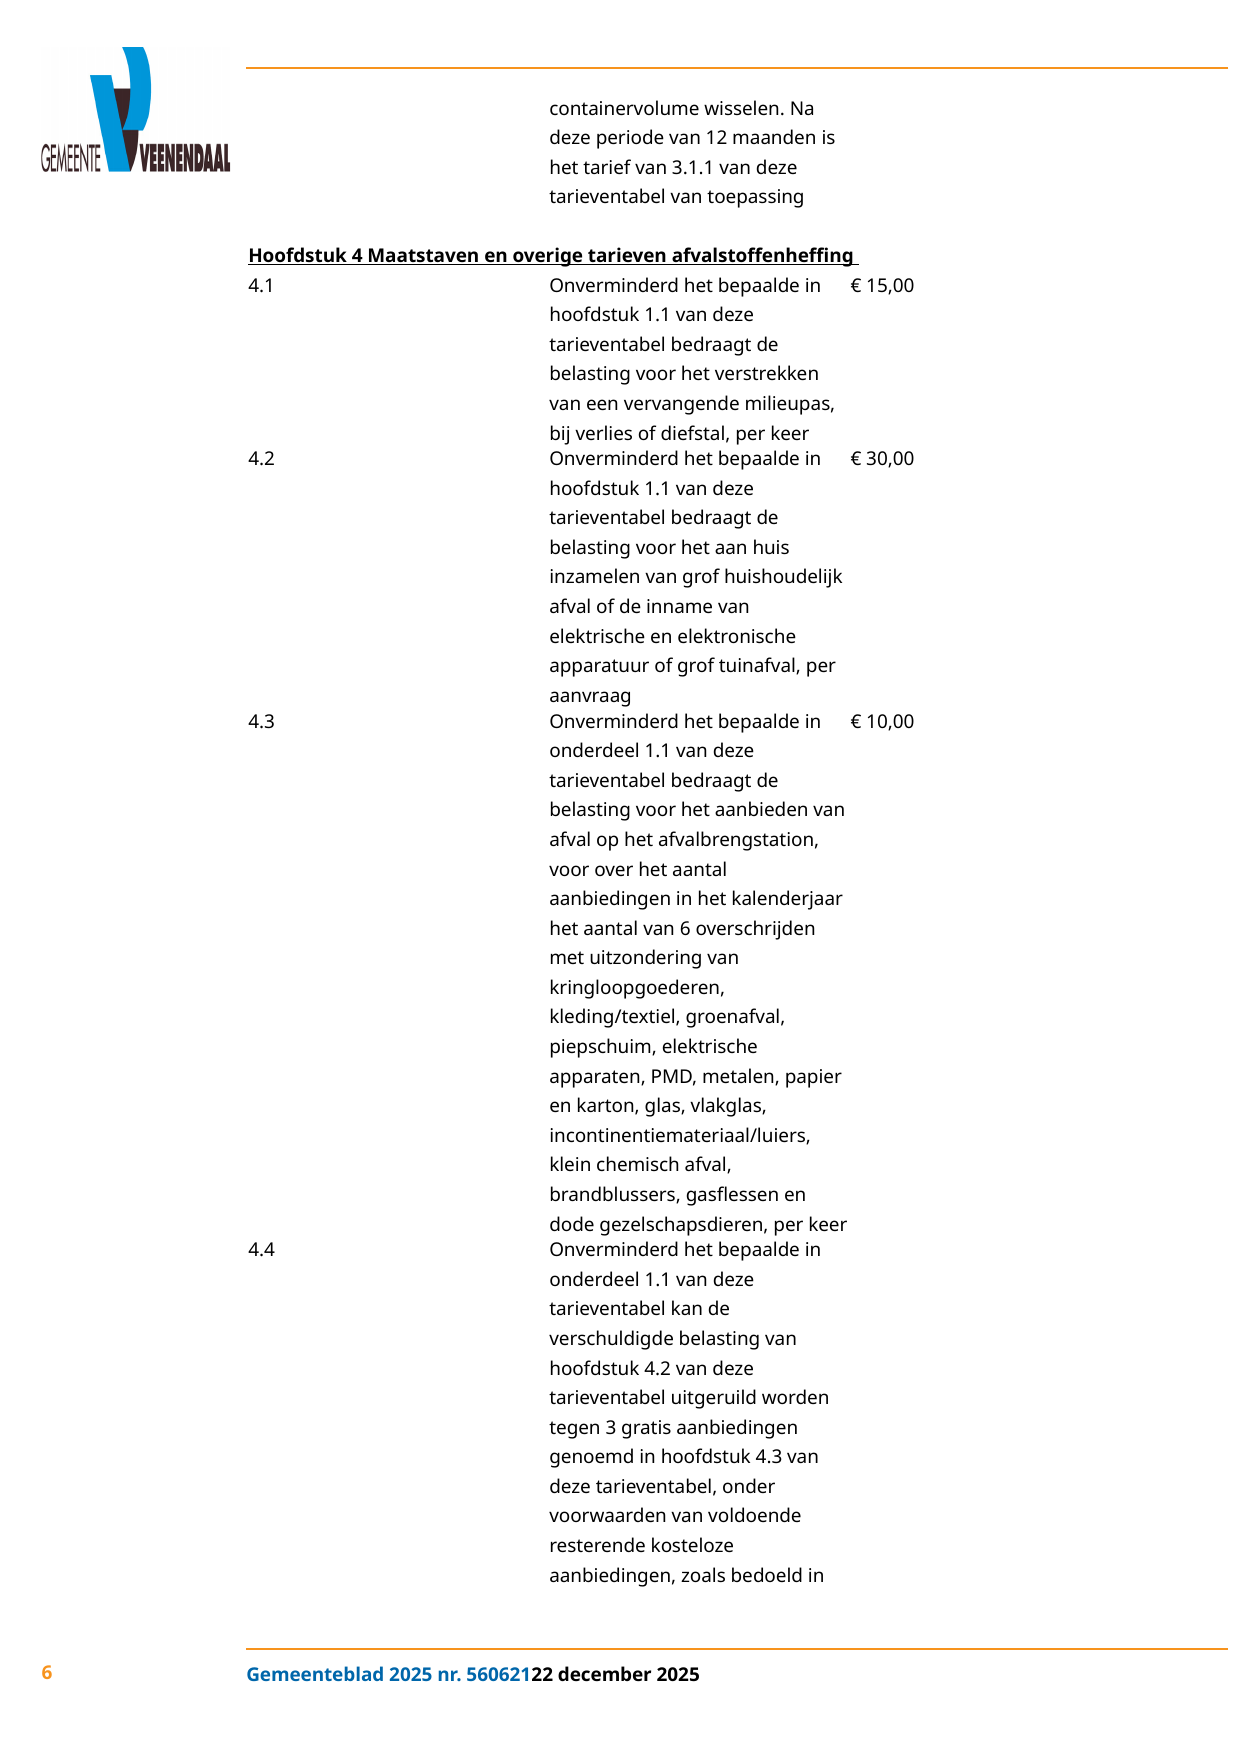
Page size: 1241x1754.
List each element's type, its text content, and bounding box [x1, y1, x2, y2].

table_cell 4.2 [248, 445, 549, 708]
text Hoofdstuk 4 Maatstaven en overige tarieven afvalstoffenheffing [248, 242, 1152, 268]
table_cell [850, 95, 1152, 209]
table_cell Onverminderd het bepaalde in hoofdstuk 1.1 van deze tarieventabel bedraagt de belasting voor het aan huis inzamelen van grof huishoudelijk afval of de inname van elektrische en elektronische apparatuur of grof tuinafval, per aanvraag [549, 445, 850, 708]
table_cell 4.4 [248, 1236, 549, 1588]
table_cell Onverminderd het bepaalde in onderdeel 1.1 van deze tarieventabel bedraagt de belasting voor het aanbieden van afval op het afvalbrengstation, voor over het aantal aanbiedingen in het kalenderjaar het aantal van 6 overschrijden met uitzondering van kringloopgoederen, kleding/textiel, groenafval, piepschuim, elektrische apparaten, PMD, metalen, papier en karton, glas, vlakglas, incontinentiemateriaal/luiers, klein chemisch afval, brandblussers, gasflessen en dode gezelschapsdieren, per keer [549, 708, 850, 1236]
picture [41, 47, 130, 172]
table_cell € 30,00 [850, 445, 1152, 708]
picture [123, 47, 231, 172]
table_header 4.1 [248, 272, 549, 445]
table_cell Onverminderd het bepaalde in onderdeel 1.1 van deze tarieventabel kan de verschuldigde belasting van hoofdstuk 4.2 van deze tarieventabel uitgeruild worden tegen 3 gratis aanbiedingen genoemd in hoofdstuk 4.3 van deze tarieventabel, onder voorwaarden van voldoende resterende kosteloze aanbiedingen, zoals bedoeld in [549, 1236, 850, 1588]
table_header Onverminderd het bepaalde in hoofdstuk 1.1 van deze tarieventabel bedraagt de belasting voor het verstrekken van een vervangende milieupas, bij verlies of diefstal, per keer [549, 272, 850, 445]
table_cell € 10,00 [850, 708, 1152, 1236]
table_cell containervolume wisselen. Na deze periode van 12 maanden is het tarief van 3.1.1 van deze tarieventabel van toepassing [549, 95, 850, 209]
table_cell [850, 1236, 1152, 1588]
table_cell 4.3 [248, 708, 549, 1236]
table_cell [248, 95, 549, 209]
table_header € 15,00 [850, 272, 1152, 445]
